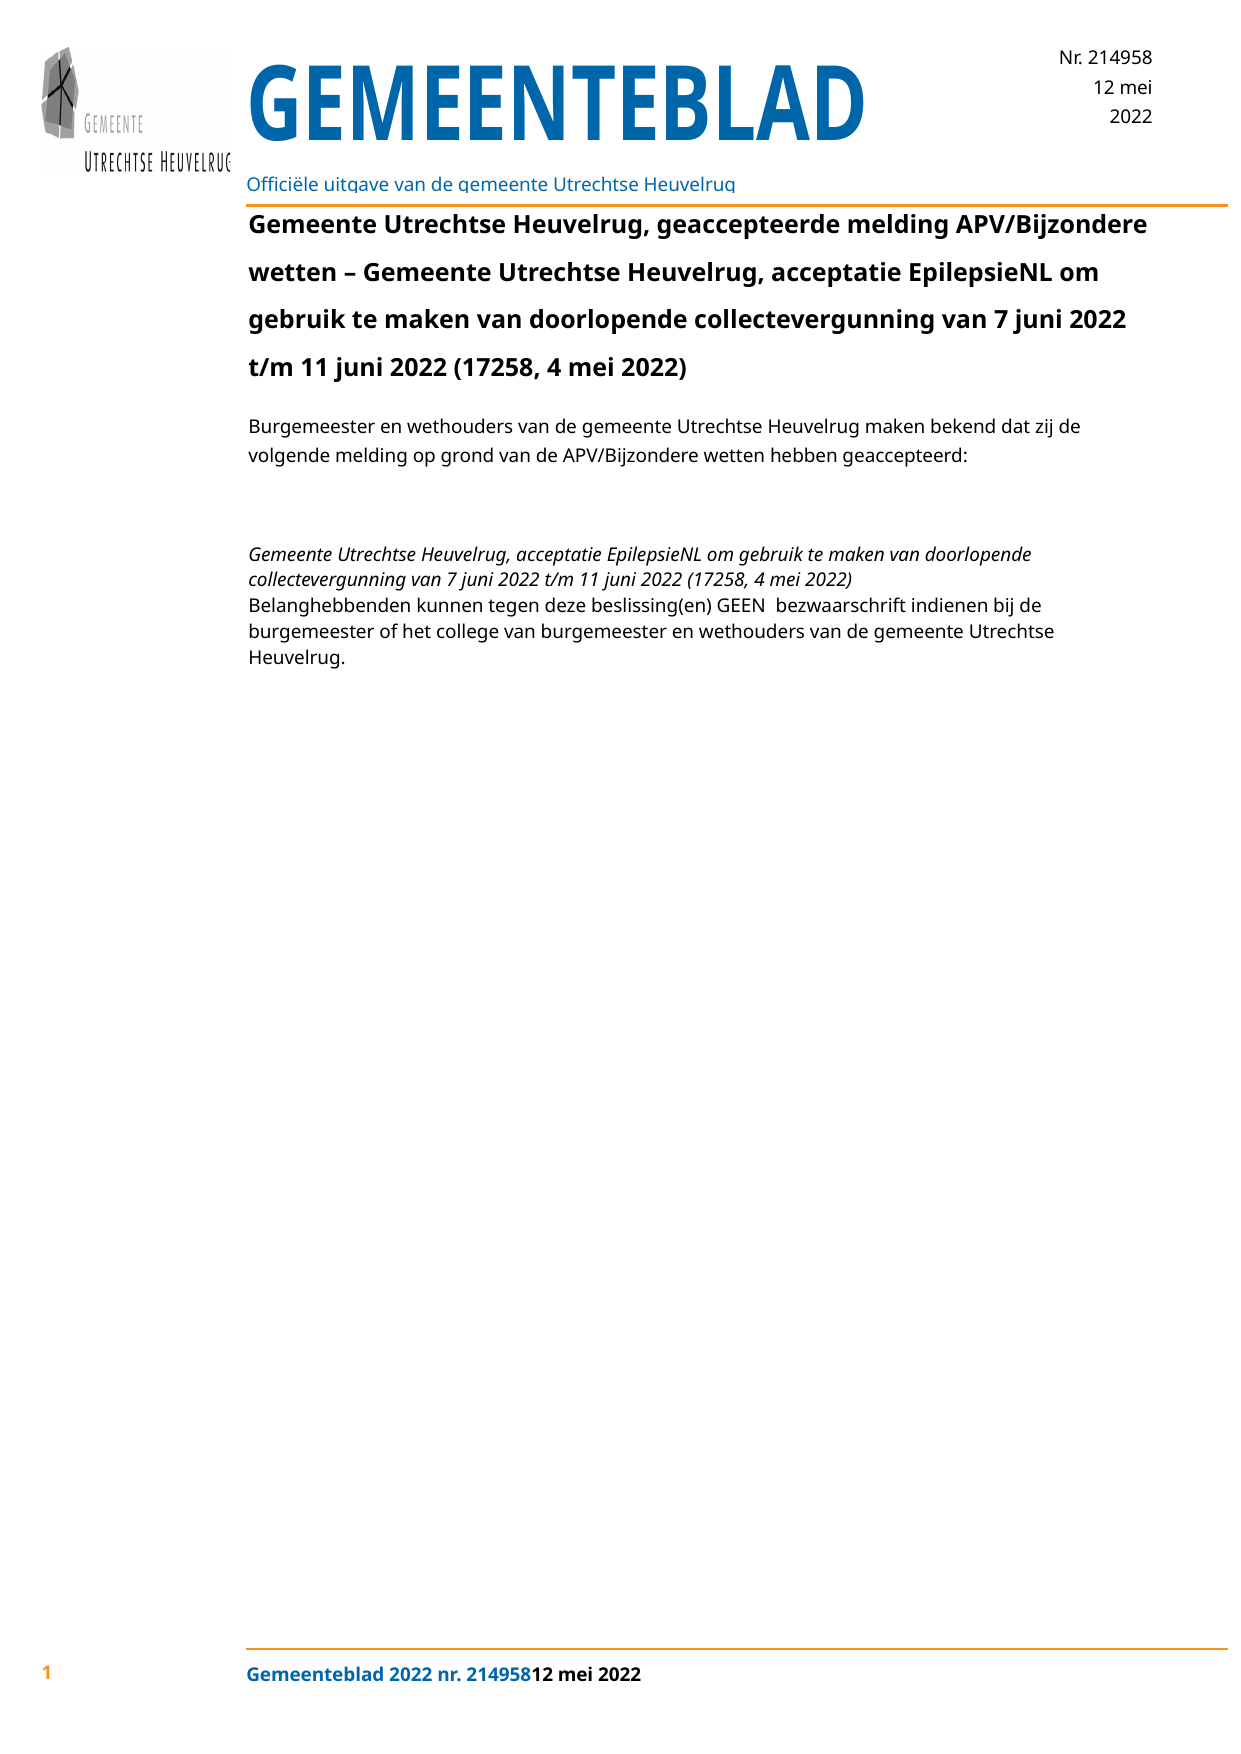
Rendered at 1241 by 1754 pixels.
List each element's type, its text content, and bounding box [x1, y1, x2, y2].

picture [41, 47, 231, 172]
text Gemeente Utrechtse Heuvelrug, geaccepteerde melding APV/Bijzondere wetten – Gemeente Utrechtse Heuvelrug, acceptatie EpilepsieNL om gebruik te maken van doorlopende collectevergunning van 7 juni 2022 t/m 11 juni 2022 (17258, 4 mei 2022) [248, 207, 1152, 384]
text Burgemeester en wethouders van de gemeente Utrechtse Heuvelrug maken bekend dat zij de volgende melding op grond van de APV/Bijzondere wetten hebben geaccepteerd: [248, 413, 1152, 468]
text Gemeente Utrechtse Heuvelrug, acceptatie EpilepsieNL om gebruik te maken van doorlopende collectevergunning van 7 juni 2022 t/m 11 juni 2022 (17258, 4 mei 2022) [248, 541, 1152, 592]
text Belanghebbenden kunnen tegen deze beslissing(en) GEEN bezwaarschrift indienen bij de burgemeester of het college van burgemeester en wethouders van de gemeente Utrechtse Heuvelrug. [248, 592, 1152, 669]
